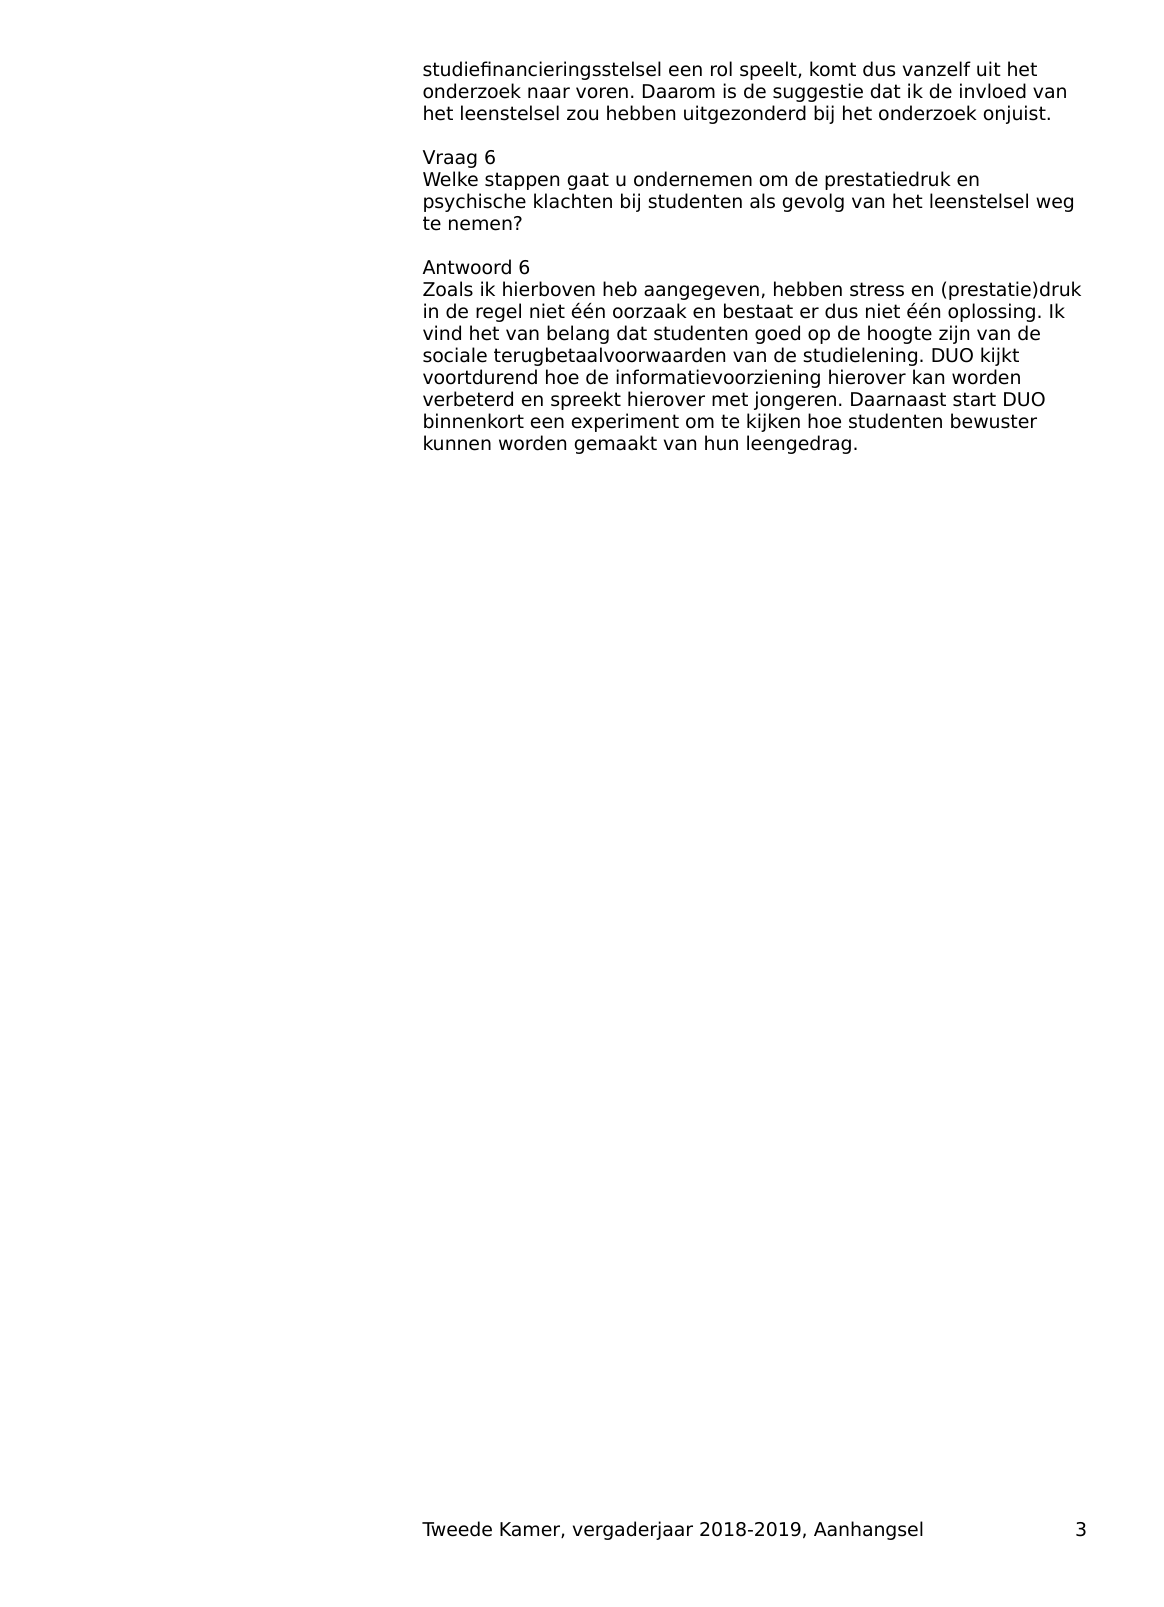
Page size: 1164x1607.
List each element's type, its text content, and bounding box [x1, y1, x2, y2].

text studiefinancieringsstelsel een rol speelt, komt dus vanzelf uit het onderzoek naar voren. Daarom is de suggestie dat ik de invloed van het leenstelsel zou hebben uitgezonderd bij het onderzoek onjuist. [422, 59, 1087, 125]
text Antwoord 6 [422, 257, 1087, 279]
text Welke stappen gaat u ondernemen om de prestatiedruk en psychische klachten bij studenten als gevolg van het leenstelsel weg te nemen? [422, 169, 1087, 235]
text Zoals ik hierboven heb aangegeven, hebben stress en (prestatie)druk in de regel niet één oorzaak en bestaat er dus niet één oplossing. Ik vind het van belang dat studenten goed op de hoogte zijn van de sociale terugbetaalvoorwaarden van de studielening. DUO kijkt voortdurend hoe de informatievoorziening hierover kan worden verbeterd en spreekt hierover met jongeren. Daarnaast start DUO binnenkort een experiment om te kijken hoe studenten bewuster kunnen worden gemaakt van hun leengedrag. [422, 279, 1087, 455]
text Vraag 6 [422, 147, 1087, 169]
